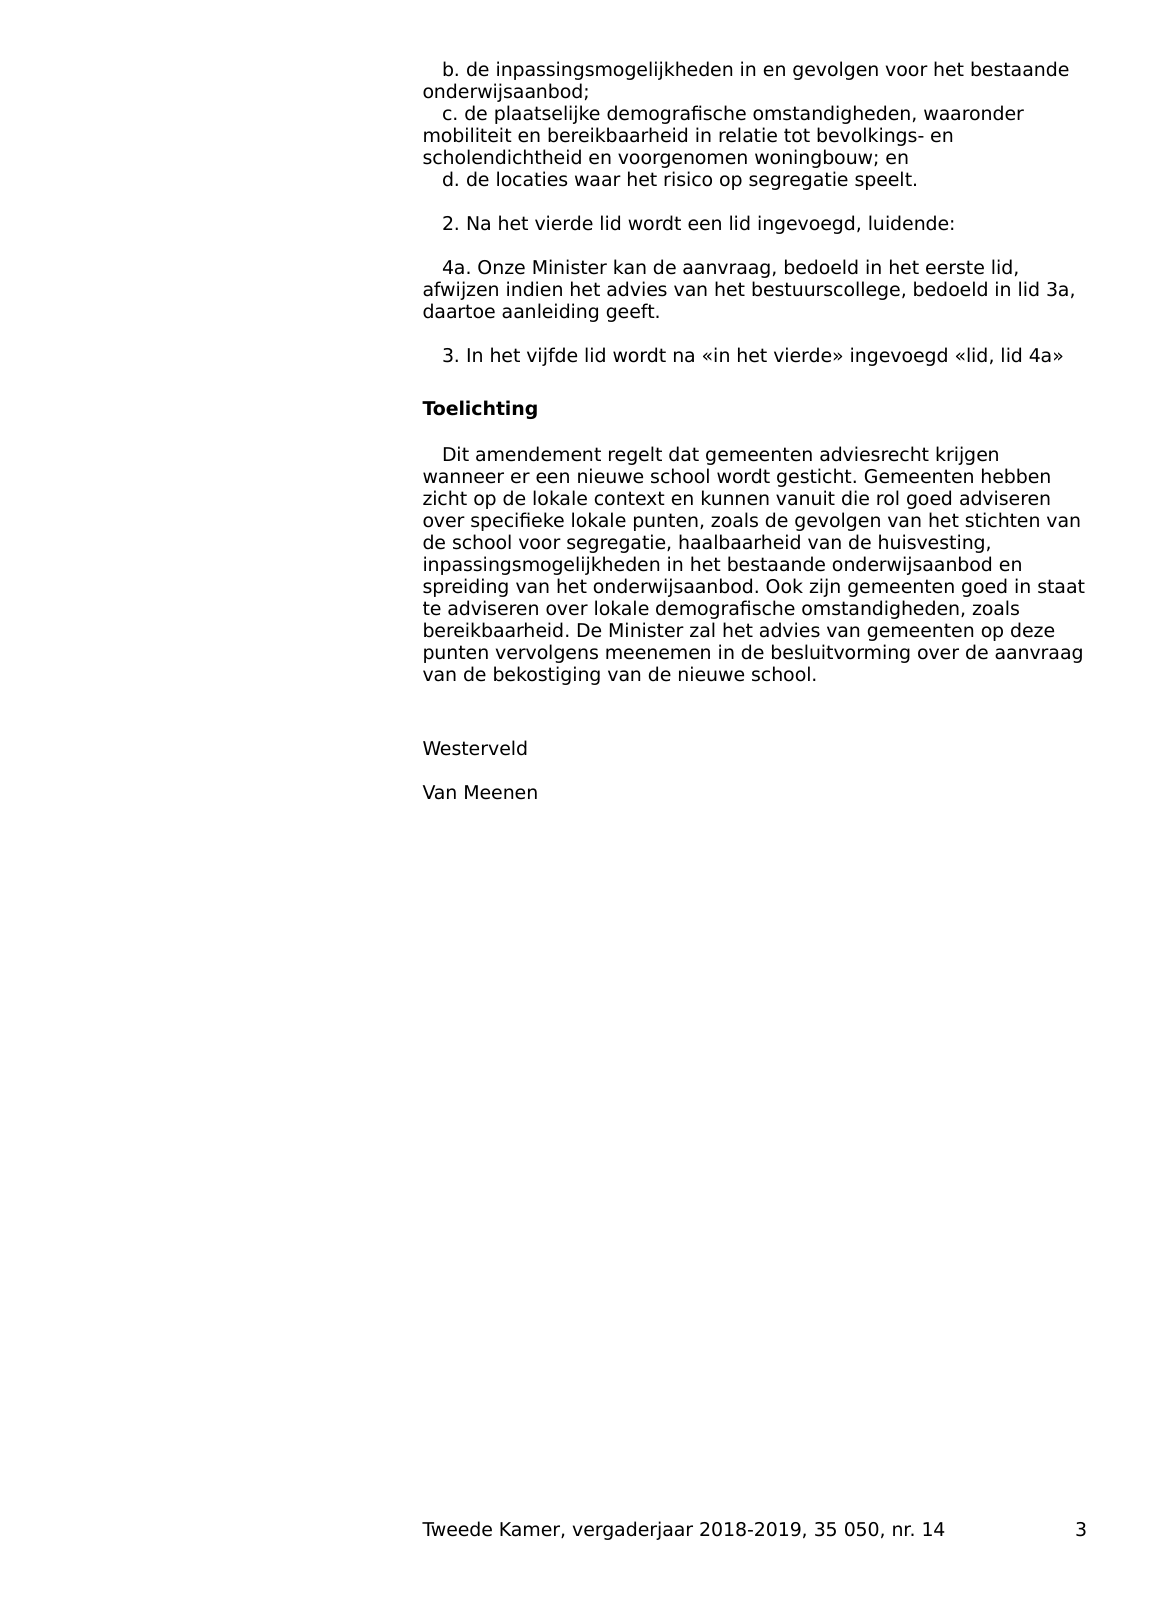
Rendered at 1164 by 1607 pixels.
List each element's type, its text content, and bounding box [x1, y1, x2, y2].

text Dit amendement regelt dat gemeenten adviesrecht krijgen wanneer er een nieuwe school wordt gesticht. Gemeenten hebben zicht op de lokale context en kunnen vanuit die rol goed adviseren over specifieke lokale punten, zoals de gevolgen van het stichten van de school voor segregatie, haalbaarheid van de huisvesting, inpassingsmogelijkheden in het bestaande onderwijsaanbod en spreiding van het onderwijsaanbod. Ook zijn gemeenten goed in staat te adviseren over lokale demografische omstandigheden, zoals bereikbaarheid. De Minister zal het advies van gemeenten op deze punten vervolgens meenemen in de besluitvorming over de aanvraag van de bekostiging van de nieuwe school. [422, 444, 1087, 686]
text Westerveld Van Meenen [422, 716, 1087, 804]
text 4a. Onze Minister kan de aanvraag, bedoeld in het eerste lid, afwijzen indien het advies van het bestuurscollege, bedoeld in lid 3a, daartoe aanleiding geeft. [422, 257, 1087, 323]
text c. de plaatselijke demografische omstandigheden, waaronder mobiliteit en bereikbaarheid in relatie tot bevolkings- en scholendichtheid en voorgenomen woningbouw; en [422, 103, 1087, 169]
text d. de locaties waar het risico op segregatie speelt. [422, 169, 1087, 191]
subtitle Toelichting [422, 397, 1087, 419]
text 2. Na het vierde lid wordt een lid ingevoegd, luidende: [422, 213, 1087, 235]
text b. de inpassingsmogelijkheden in en gevolgen voor het bestaande onderwijsaanbod; [422, 59, 1087, 103]
text 3. In het vijfde lid wordt na «in het vierde» ingevoegd «lid, lid 4a» [422, 345, 1087, 367]
